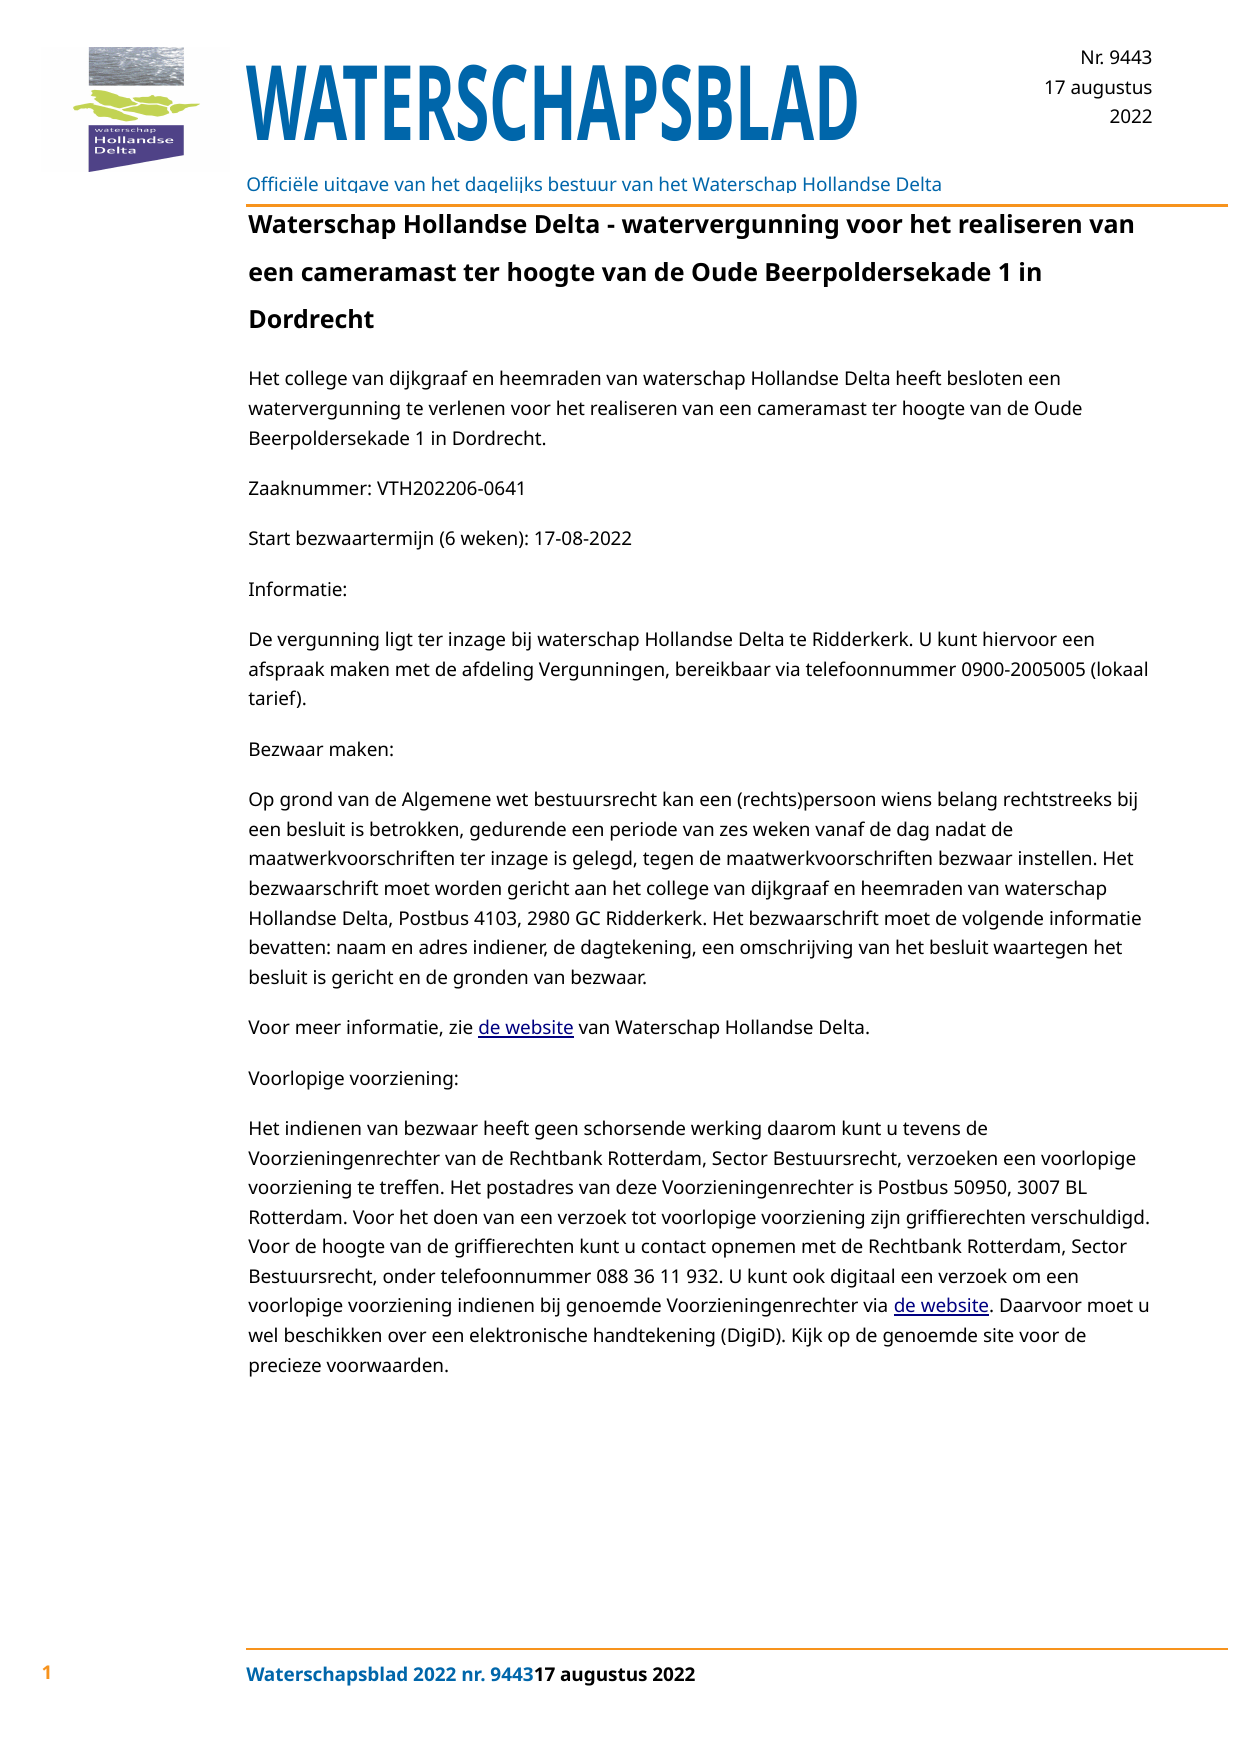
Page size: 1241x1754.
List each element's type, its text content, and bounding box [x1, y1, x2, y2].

text Bezwaar maken: [248, 736, 1152, 762]
text Waterschap Hollandse Delta - watervergunning voor het realiseren van een cameramast ter hoogte van de Oude Beerpoldersekade 1 in Dordrecht [248, 207, 1152, 336]
text Start bezwaartermijn (6 weken): 17-08-2022 [248, 526, 1152, 551]
picture [41, 47, 231, 172]
text Informatie: [248, 576, 1152, 602]
text Het college van dijkgraaf en heemraden van waterschap Hollandse Delta heeft besloten een watervergunning te verlenen voor het realiseren van een cameramast ter hoogte van de Oude Beerpoldersekade 1 in Dordrecht. [248, 366, 1152, 450]
text Het indienen van bezwaar heeft geen schorsende werking daarom kunt u tevens de Voorzieningenrechter van de Rechtbank Rotterdam, Sector Bestuursrecht, verzoeken een voorlopige voorziening te treffen. Het postadres van deze Voorzieningenrechter is Postbus 50950, 3007 BL Rotterdam. Voor het doen van een verzoek tot voorlopige voorziening zijn griffierechten verschuldigd. Voor de hoogte van de griffierechten kunt u contact opnemen met de Rechtbank Rotterdam, Sector Bestuursrecht, onder telefoonnummer 088 36 11 932. U kunt ook digitaal een verzoek om een voorlopige voorziening indienen bij genoemde Voorzieningenrechter via de website. Daarvoor moet u wel beschikken over een elektronische handtekening (DigiD). Kijk op de genoemde site voor de precieze voorwaarden. [248, 1115, 1152, 1377]
text Zaaknummer: VTH202206-0641 [248, 475, 1152, 501]
text De vergunning ligt ter inzage bij waterschap Hollandse Delta te Ridderkerk. U kunt hiervoor een afspraak maken met de afdeling Vergunningen, bereikbaar via telefoonnummer 0900-2005005 (lokaal tarief). [248, 626, 1152, 711]
text Voorlopige voorziening: [248, 1065, 1152, 1090]
text Voor meer informatie, zie de website van Waterschap Hollandse Delta. [248, 1014, 1152, 1040]
text Op grond van de Algemene wet bestuursrecht kan een (rechts)persoon wiens belang rechtstreeks bij een besluit is betrokken, gedurende een periode van zes weken vanaf de dag nadat de maatwerkvoorschriften ter inzage is gelegd, tegen de maatwerkvoorschriften bezwaar instellen. Het bezwaarschrift moet worden gericht aan het college van dijkgraaf en heemraden van waterschap Hollandse Delta, Postbus 4103, 2980 GC Ridderkerk. Het bezwaarschrift moet de volgende informatie bevatten: naam en adres indiener, de dagtekening, een omschrijving van het besluit waartegen het besluit is gericht en de gronden van bezwaar. [248, 786, 1152, 989]
